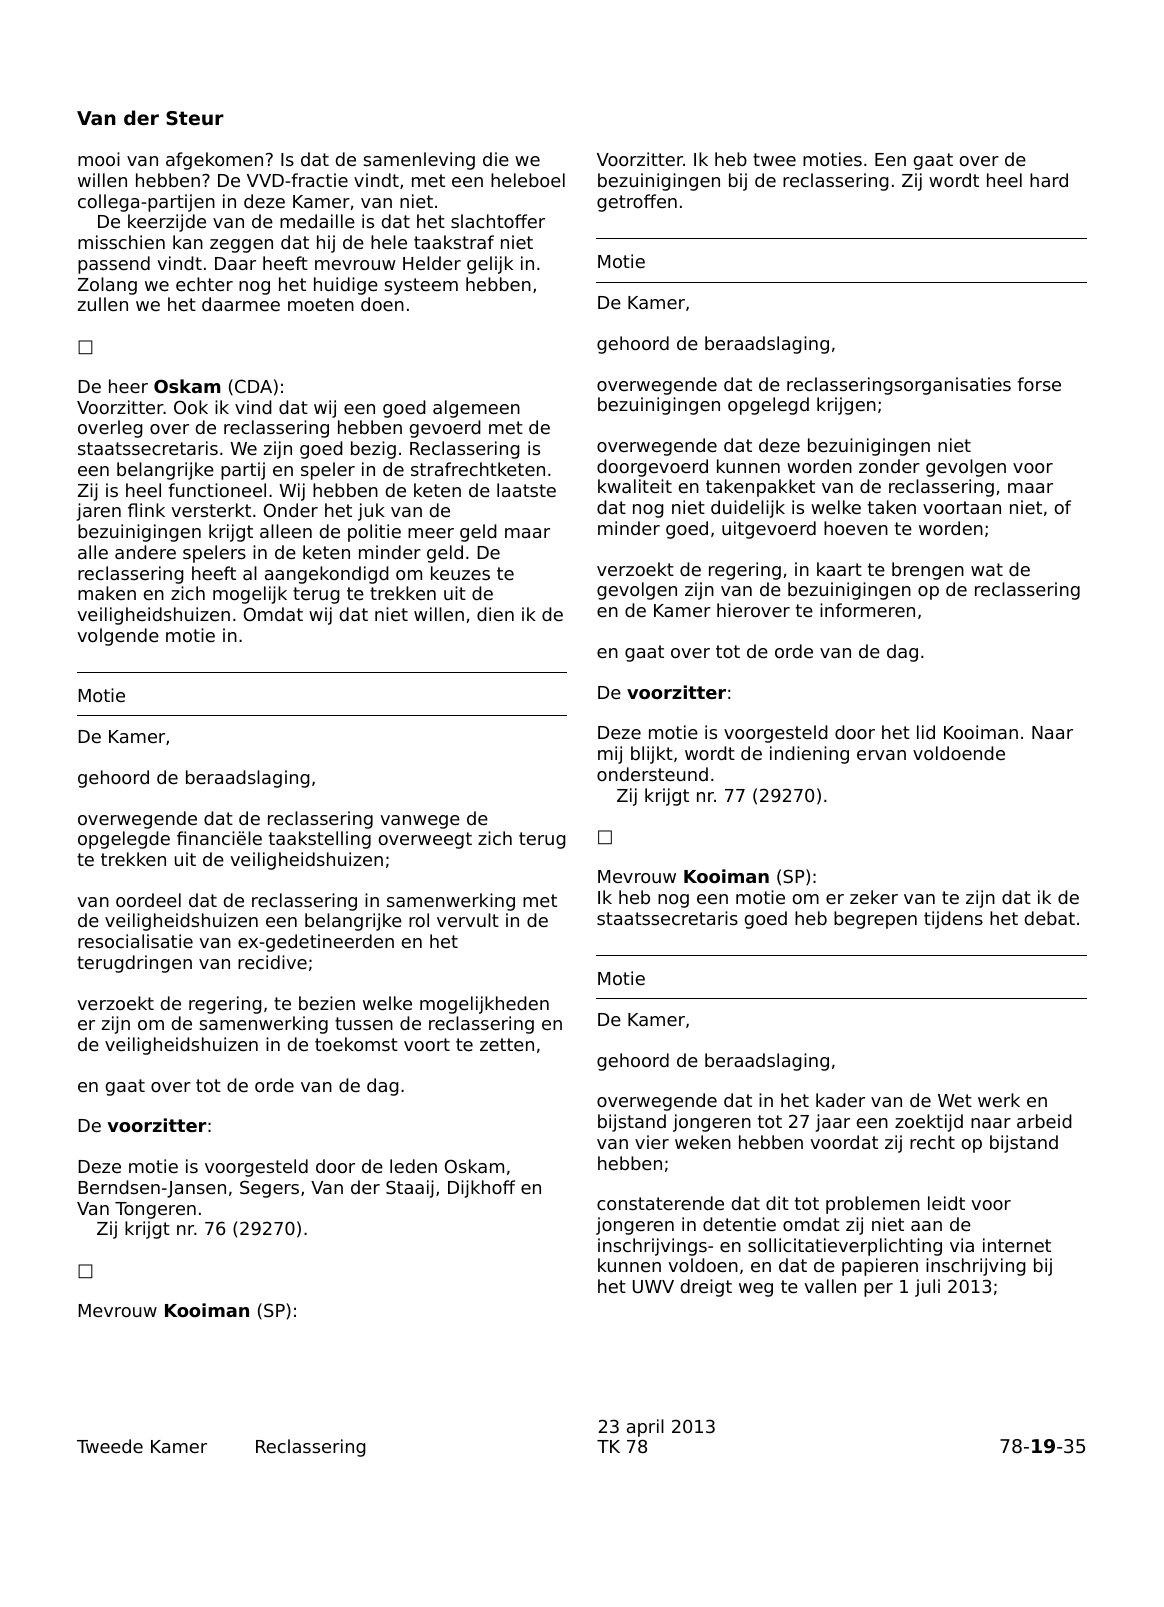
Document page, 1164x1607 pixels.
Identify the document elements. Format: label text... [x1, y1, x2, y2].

text overwegende dat in het kader van de Wet werk en bijstand jongeren tot 27 jaar een zoektijd naar arbeid van vier weken hebben voordat zij recht op bijstand hebben; [596, 1091, 1087, 1174]
text verzoekt de regering, in kaart te brengen wat de gevolgen zijn van de bezuinigingen op de reclassering en de Kamer hierover te informeren, [596, 559, 1087, 622]
text constaterende dat dit tot problemen leidt voor jongeren in detentie omdat zij niet aan de inschrijvings- en sollicitatieverplichting via internet kunnen voldoen, en dat de papieren inschrijving bij het UWV dreigt weg te vallen per 1 juli 2013; [596, 1194, 1087, 1298]
text De Kamer, [596, 293, 1087, 314]
text Deze motie is voorgesteld door de leden Oskam, Berndsen-Jansen, Segers, Van der Staaij, Dijkhoff en Van Tongeren. [77, 1157, 567, 1219]
text De heer Oskam (CDA): [77, 377, 567, 397]
text Motie [596, 252, 1087, 273]
text gehoord de beraadslaging, [77, 768, 567, 788]
text van oordeel dat de reclassering in samenwerking met de veiligheidshuizen een belangrijke rol vervult in de resocialisatie van ex-gedetineerden en het terugdringen van recidive; [77, 891, 567, 973]
text overwegende dat deze bezuinigingen niet doorgevoerd kunnen worden zonder gevolgen voor kwaliteit en takenpakket van de reclassering, maar dat nog niet duidelijk is welke taken voortaan niet, of minder goed, uitgevoerd hoeven te worden; [596, 436, 1087, 539]
text Ik heb nog een motie om er zeker van te zijn dat ik de staatssecretaris goed heb begrepen tijdens het debat. [596, 888, 1087, 929]
text Voorzitter. Ook ik vind dat wij een goed algemeen overleg over de reclassering hebben gevoerd met de staatssecretaris. We zijn goed bezig. Reclassering is een belangrijke partij en speler in de strafrechtketen. Zij is heel functioneel. Wij hebben de keten de laatste jaren flink versterkt. Onder het juk van de bezuinigingen krijgt alleen de politie meer geld maar alle andere spelers in de keten minder geld. De reclassering heeft al aangekondigd om keuzes te maken en zich mogelijk terug te trekken uit de veiligheidshuizen. Omdat wij dat niet willen, dien ik de volgende motie in. [77, 397, 567, 646]
text De voorzitter: [596, 682, 1087, 703]
text Motie [596, 969, 1087, 990]
text gehoord de beraadslaging, [596, 334, 1087, 354]
text Deze motie is voorgesteld door het lid Kooiman. Naar mij blijkt, wordt de indiening ervan voldoende ondersteund. [596, 723, 1087, 785]
text □ [596, 826, 1087, 847]
text mooi van afgekomen? Is dat de samenleving die we willen hebben? De VVD-fractie vindt, met een heleboel collega-partijen in deze Kamer, van niet. [77, 150, 567, 212]
text Mevrouw Kooiman (SP): [77, 1301, 567, 1321]
text Zij krijgt nr. 76 (29270). [77, 1219, 567, 1240]
text Mevrouw Kooiman (SP): [596, 867, 1087, 888]
text en gaat over tot de orde van de dag. [77, 1076, 567, 1096]
text □ [77, 1260, 567, 1281]
text overwegende dat de reclasseringsorganisaties forse bezuinigingen opgelegd krijgen; [596, 374, 1087, 416]
text De keerzijde van de medaille is dat het slachtoffer misschien kan zeggen dat hij de hele taakstraf niet passend vindt. Daar heeft mevrouw Helder gelijk in. Zolang we echter nog het huidige systeem hebben, zullen we het daarmee moeten doen. [77, 212, 567, 316]
text overwegende dat de reclassering vanwege de opgelegde financiële taakstelling overweegt zich terug te trekken uit de veiligheidshuizen; [77, 808, 567, 871]
text De voorzitter: [77, 1116, 567, 1137]
text verzoekt de regering, te bezien welke mogelijkheden er zijn om de samenwerking tussen de reclassering en de veiligheidshuizen in de toekomst voort te zetten, [77, 993, 567, 1056]
text Zij krijgt nr. 77 (29270). [596, 785, 1087, 806]
text gehoord de beraadslaging, [596, 1050, 1087, 1071]
text De Kamer, [596, 1010, 1087, 1030]
text □ [77, 336, 567, 357]
text en gaat over tot de orde van de dag. [596, 642, 1087, 662]
text Voorzitter. Ik heb twee moties. Een gaat over de bezuinigingen bij de reclassering. Zij wordt heel hard getroffen. [596, 150, 1087, 212]
text De Kamer, [77, 727, 567, 748]
text Motie [77, 686, 567, 707]
